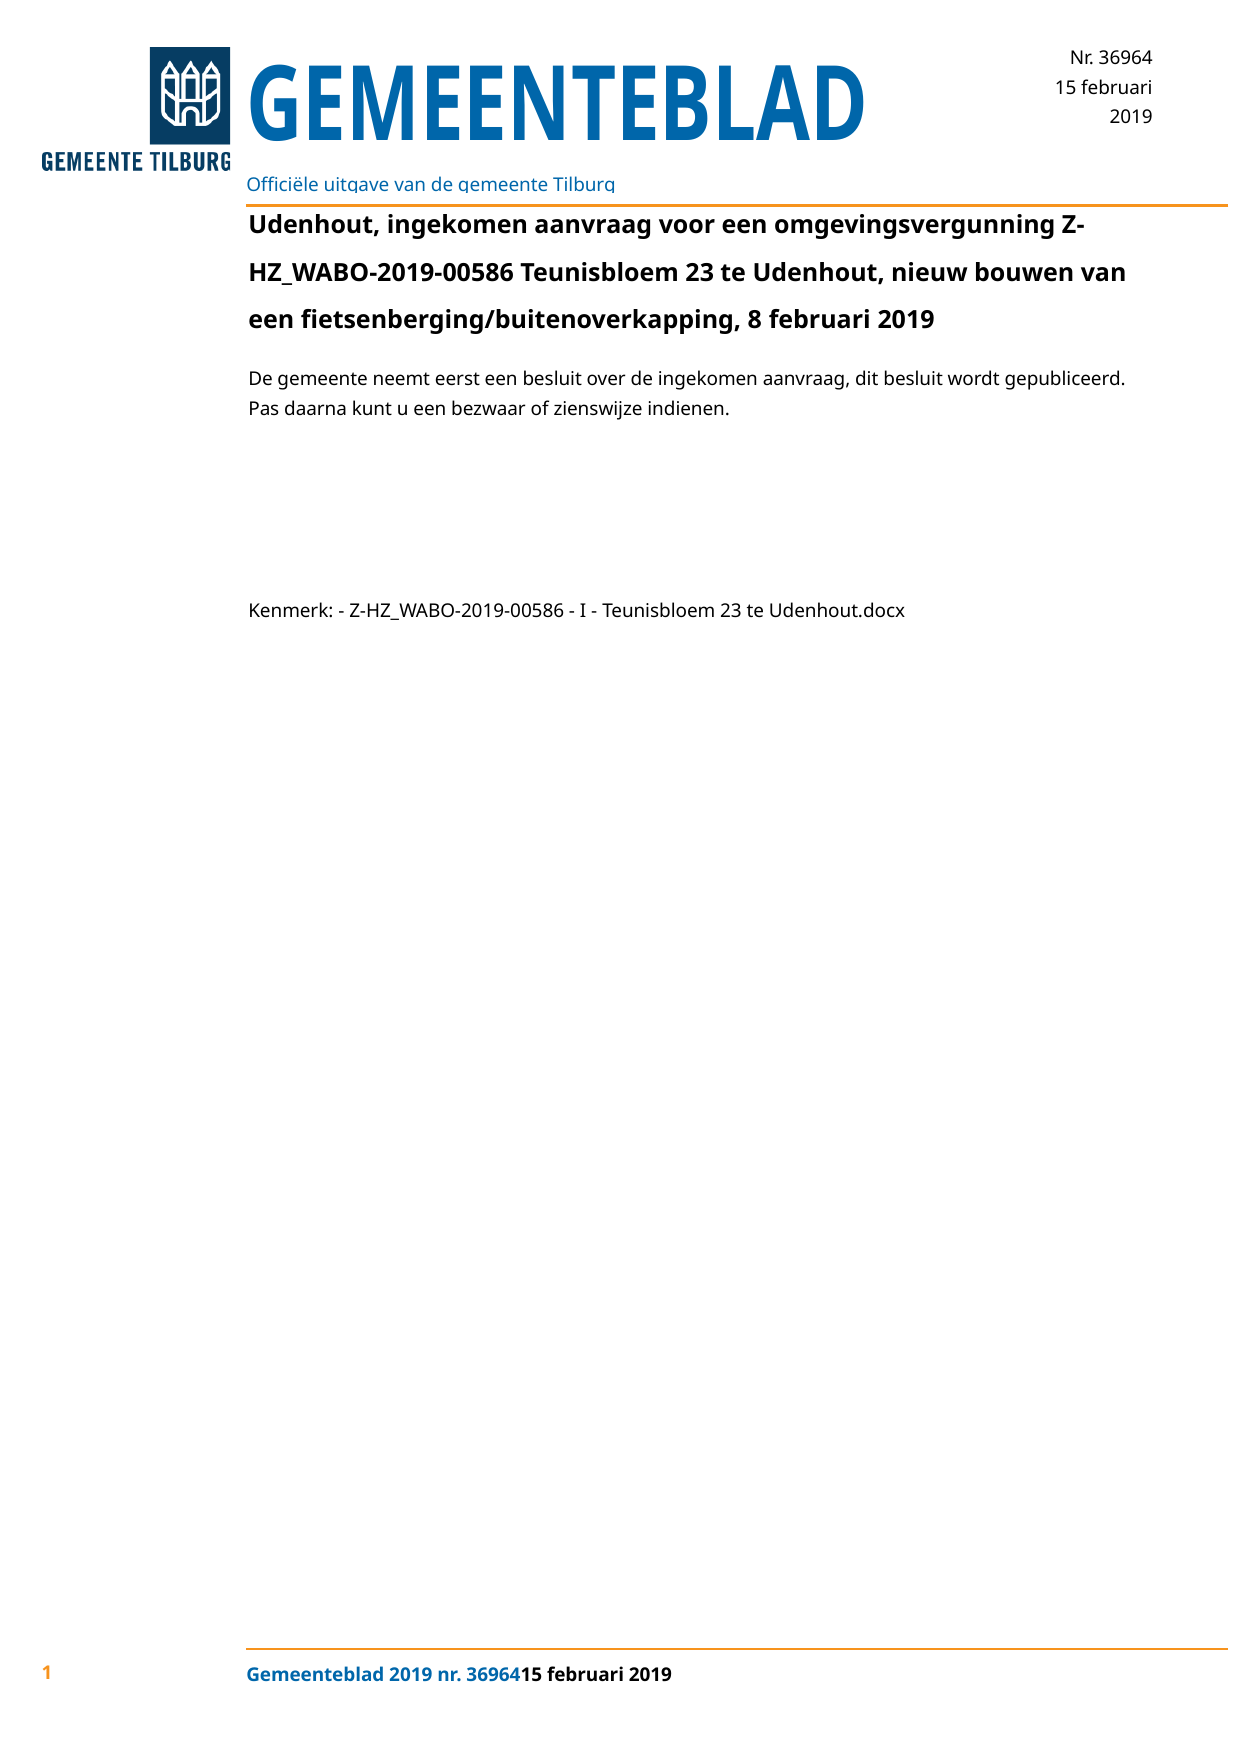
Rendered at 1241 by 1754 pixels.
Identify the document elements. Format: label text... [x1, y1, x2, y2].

text De gemeente neemt eerst een besluit over de ingekomen aanvraag, dit besluit wordt gepubliceerd. Pas daarna kunt u een bezwaar of zienswijze indienen. [248, 366, 1152, 421]
text Kenmerk: - Z-HZ_WABO-2019-00586 - I - Teunisbloem 23 te Udenhout.docx [248, 597, 1152, 622]
picture [41, 47, 231, 172]
text Udenhout, ingekomen aanvraag voor een omgevingsvergunning Z-HZ_WABO-2019-00586 Teunisbloem 23 te Udenhout, nieuw bouwen van een fietsenberging/buitenoverkapping, 8 februari 2019 [248, 207, 1152, 336]
